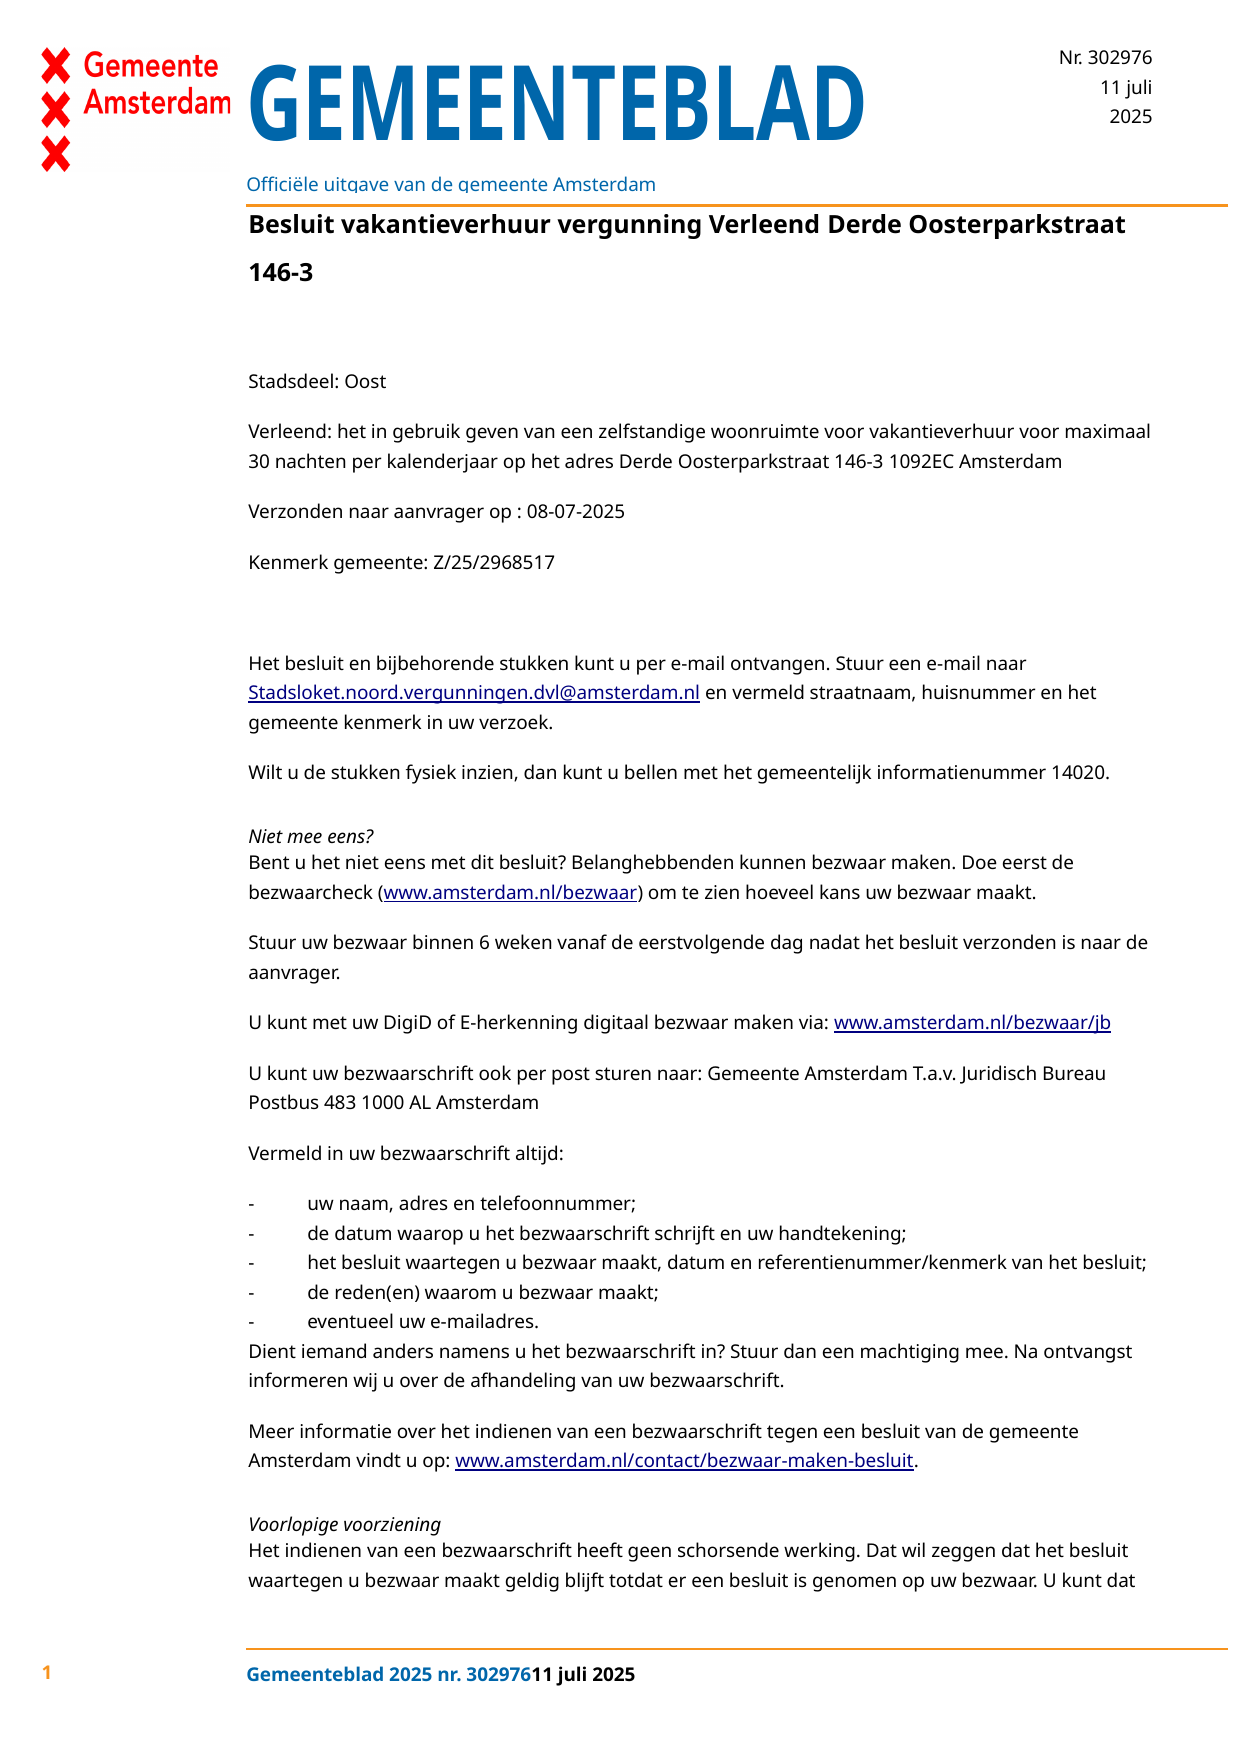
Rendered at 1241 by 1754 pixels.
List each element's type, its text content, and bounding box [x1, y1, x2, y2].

text Het indienen van een bezwaarschrift heeft geen schorsende werking. Dat wil zeggen dat het besluit waartegen u bezwaar maakt geldig blijft totdat er een besluit is genomen op uw bezwaar. U kunt dat [248, 1537, 1152, 1593]
text Voorlopige voorziening [248, 1512, 1152, 1537]
text Bent u het niet eens met dit besluit? Belanghebbenden kunnen bezwaar maken. Doe eerst de bezwaarcheck (www.amsterdam.nl/bezwaar) om te zien hoeveel kans uw bezwaar maakt. [248, 849, 1152, 904]
text Niet mee eens? [248, 823, 1152, 849]
text Dient iemand anders namens u het bezwaarschrift in? Stuur dan een machtiging mee. Na ontvangst informeren wij u over de afhandeling van uw bezwaarschrift. [248, 1338, 1152, 1393]
text Meer informatie over het indienen van een bezwaarschrift tegen een besluit van de gemeente Amsterdam vindt u op: www.amsterdam.nl/contact/bezwaar-maken-besluit. [248, 1418, 1152, 1473]
list uw naam, adres en telefoonnummer; [248, 1190, 1152, 1216]
list de reden(en) waarom u bezwaar maakt; [248, 1279, 1152, 1304]
text U kunt uw bezwaarschrift ook per post sturen naar: Gemeente Amsterdam T.a.v. Juridisch Bureau Postbus 483 1000 AL Amsterdam [248, 1060, 1152, 1115]
text Verzonden naar aanvrager op : 08-07-2025 [248, 499, 1152, 524]
list het besluit waartegen u bezwaar maakt, datum en referentienummer/kenmerk van het besluit; [248, 1249, 1152, 1275]
list eventueel uw e-mailadres. [248, 1308, 1152, 1334]
text Besluit vakantieverhuur vergunning Verleend Derde Oosterparkstraat 146-3 [248, 207, 1152, 288]
list de datum waarop u het bezwaarschrift schrijft en uw handtekening; [248, 1220, 1152, 1245]
text Stadsdeel: Oost [248, 368, 1152, 394]
text Het besluit en bijbehorende stukken kunt u per e-mail ontvangen. Stuur een e-mail naar Stadsloket.noord.vergunningen.dvl@amsterdam.nl en vermeld straatnaam, huisnummer en het gemeente kenmerk in uw verzoek. [248, 650, 1152, 735]
text U kunt met uw DigiD of E-herkenning digitaal bezwaar maken via: www.amsterdam.nl/bezwaar/jb [248, 1009, 1152, 1035]
text Wilt u de stukken fysiek inzien, dan kunt u bellen met het gemeentelijk informatienummer 14020. [248, 759, 1152, 785]
picture [41, 47, 231, 172]
text Stuur uw bezwaar binnen 6 weken vanaf de eerstvolgende dag nadat het besluit verzonden is naar de aanvrager. [248, 929, 1152, 984]
text Vermeld in uw bezwaarschrift altijd: [248, 1140, 1152, 1165]
text Verleend: het in gebruik geven van een zelfstandige woonruimte voor vakantieverhuur voor maximaal 30 nachten per kalenderjaar op het adres Derde Oosterparkstraat 146-3 1092EC Amsterdam [248, 419, 1152, 474]
text Kenmerk gemeente: Z/25/2968517 [248, 549, 1152, 575]
